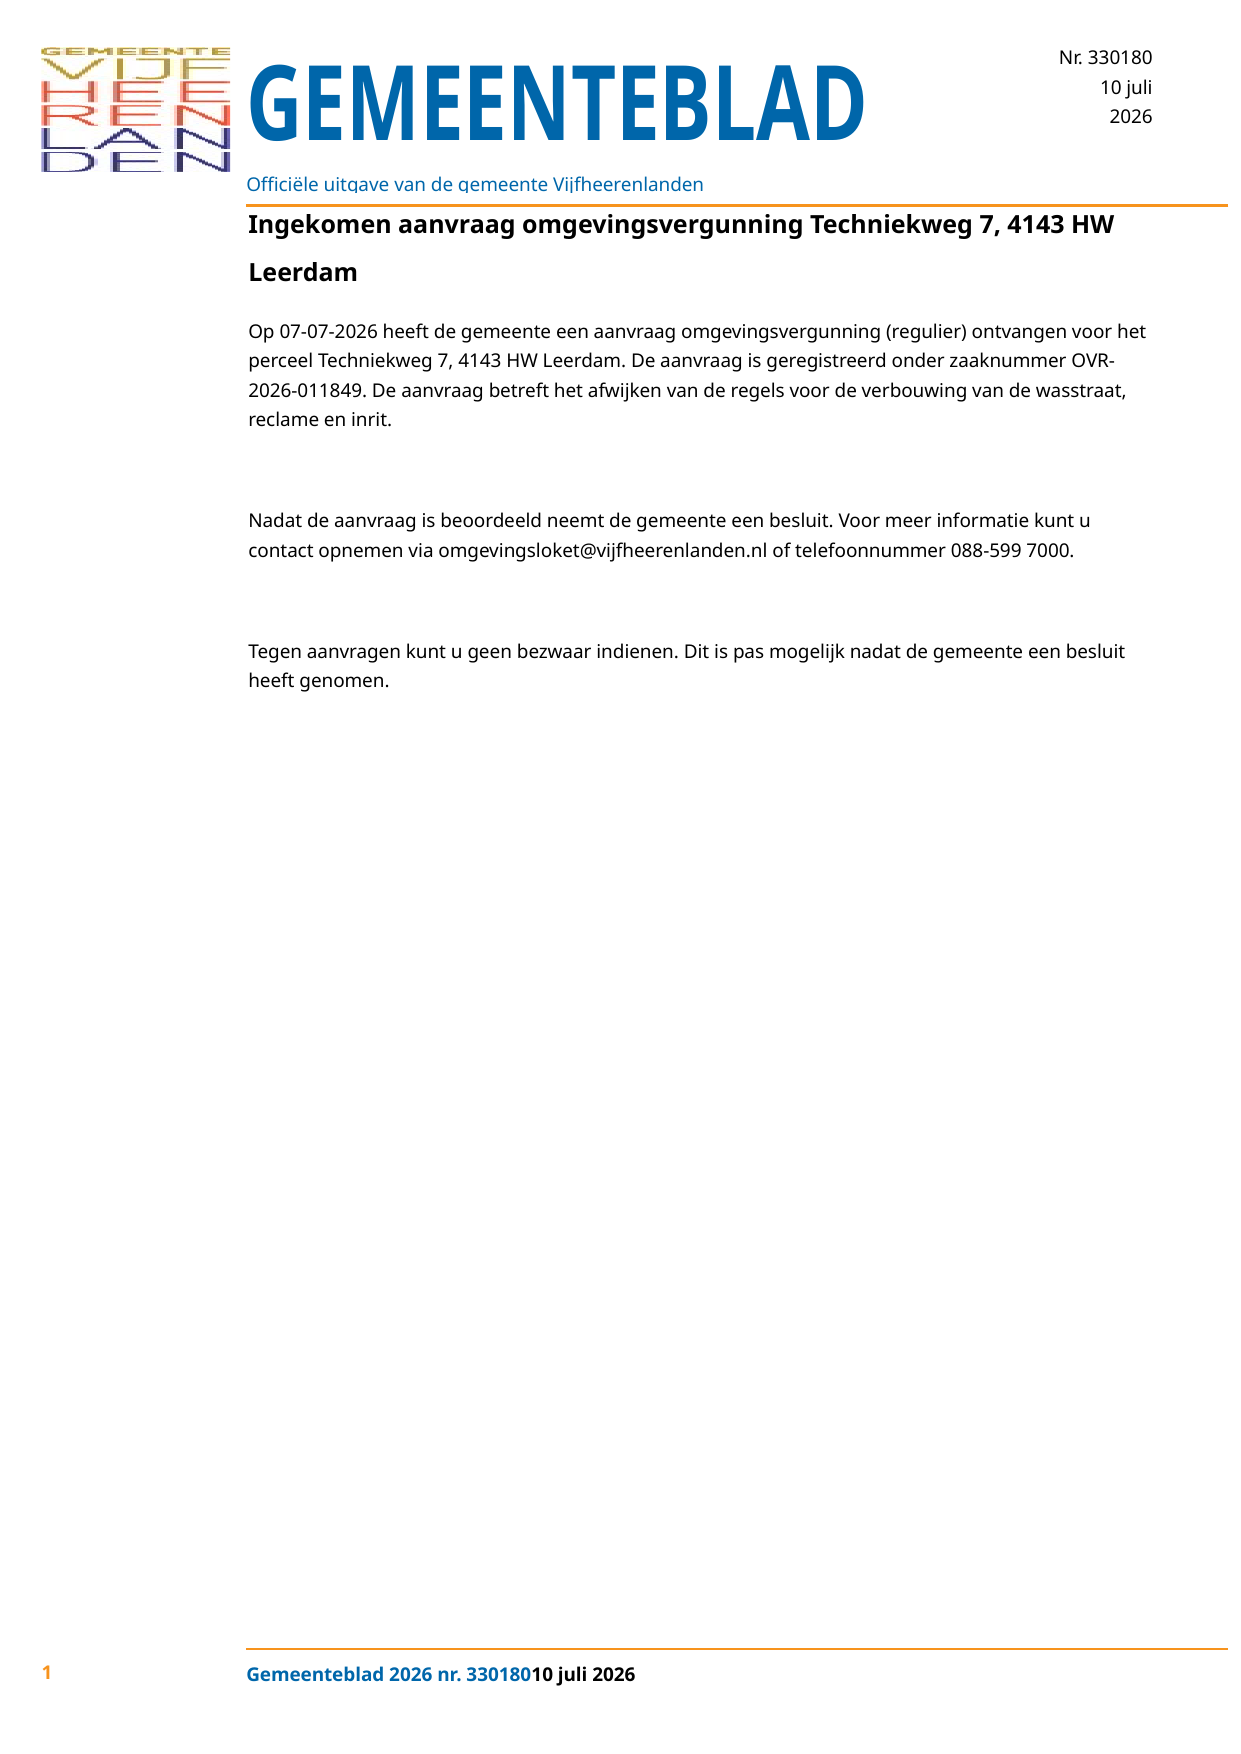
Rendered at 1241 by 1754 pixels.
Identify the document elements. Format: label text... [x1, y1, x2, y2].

picture [41, 47, 231, 172]
text Nadat de aanvraag is beoordeeld neemt de gemeente een besluit. Voor meer informatie kunt u contact opnemen via omgevingsloket@vijfheerenlanden.nl of telefoonnummer 088-599 7000. [248, 507, 1152, 563]
text Ingekomen aanvraag omgevingsvergunning Techniekweg 7, 4143 HW Leerdam [248, 207, 1152, 288]
text Tegen aanvragen kunt u geen bezwaar indienen. Dit is pas mogelijk nadat de gemeente een besluit heeft genomen. [248, 638, 1152, 693]
text Op 07-07-2026 heeft de gemeente een aanvraag omgevingsvergunning (regulier) ontvangen voor het perceel Techniekweg 7, 4143 HW Leerdam. De aanvraag is geregistreerd onder zaaknummer OVR-2026-011849. De aanvraag betreft het afwijken van de regels voor de verbouwing van de wasstraat, reclame en inrit. [248, 318, 1152, 432]
